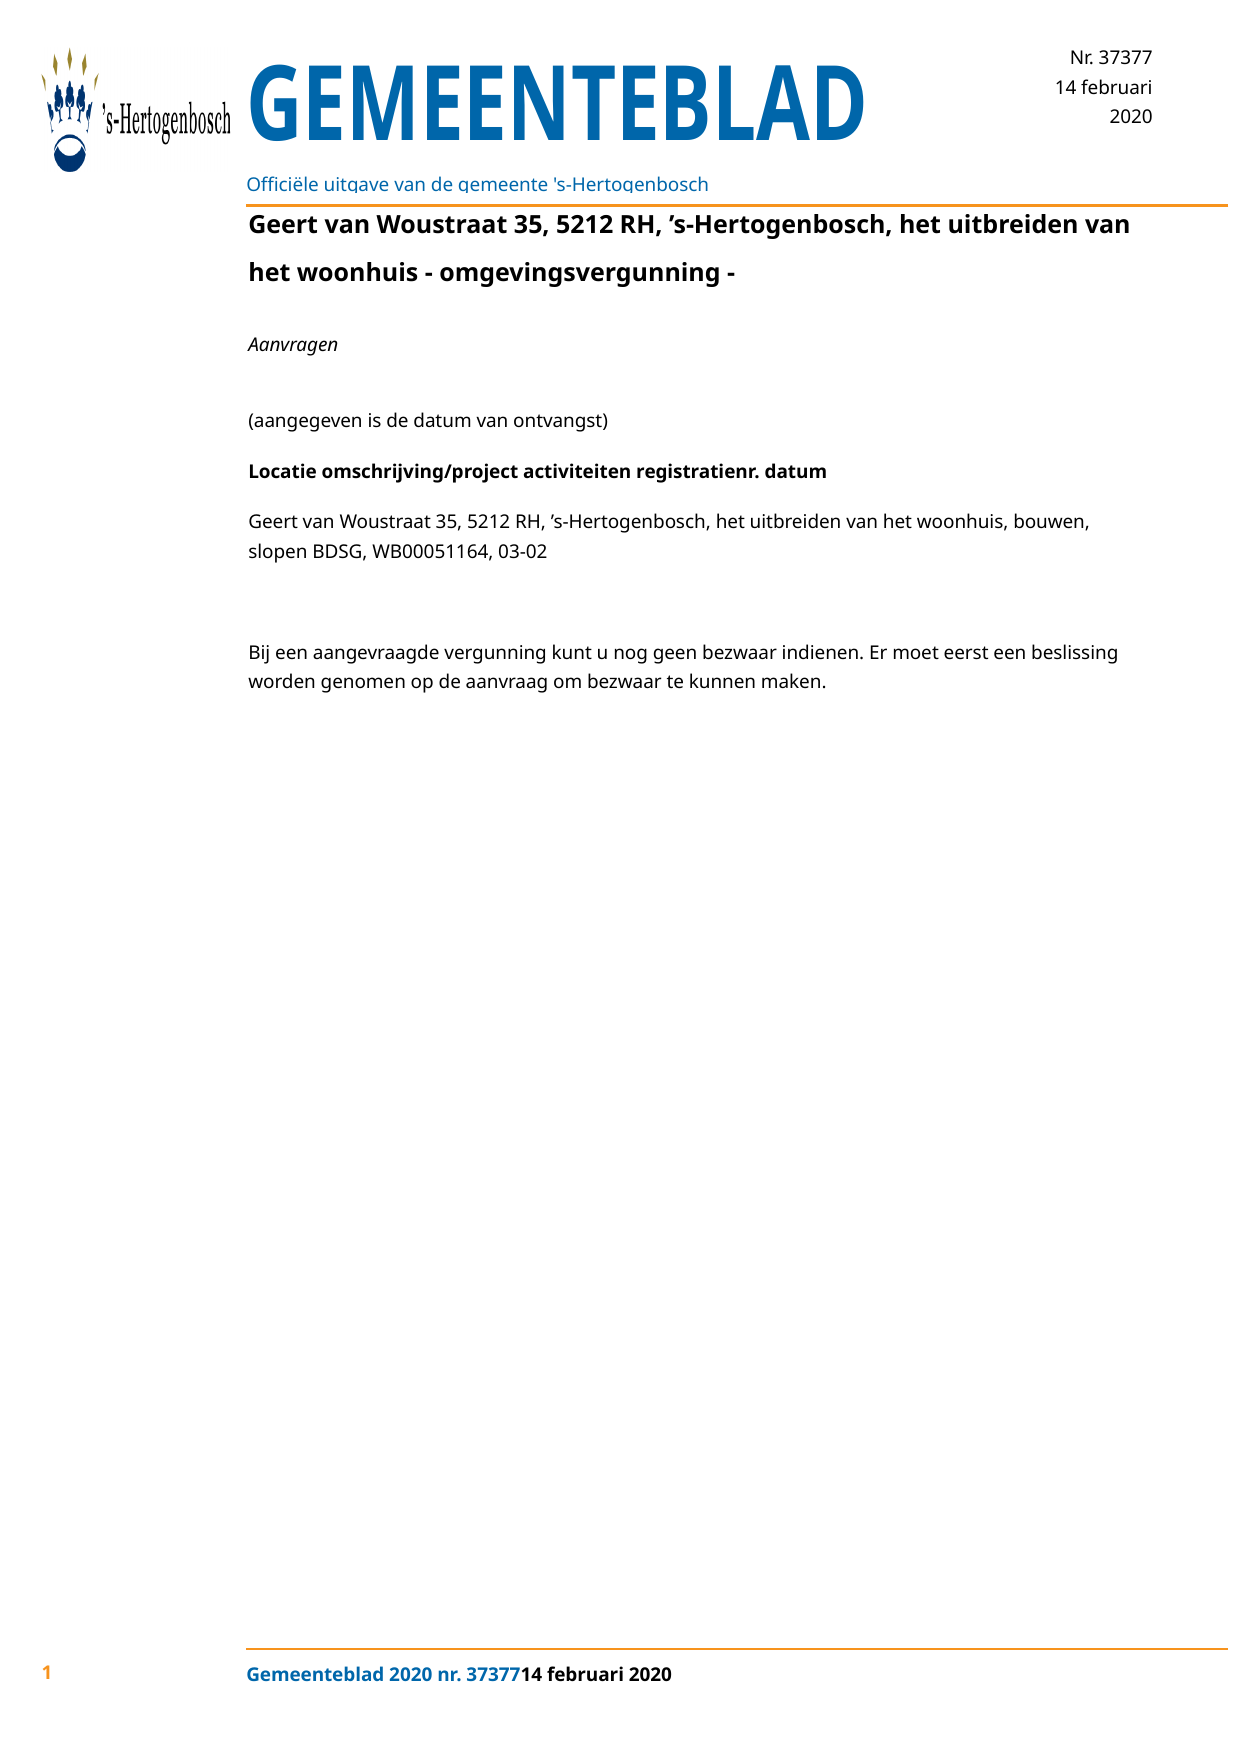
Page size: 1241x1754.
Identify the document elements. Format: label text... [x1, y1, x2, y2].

text Geert van Woustraat 35, 5212 RH, ’s-Hertogenbosch, het uitbreiden van het woonhuis - omgevingsvergunning - [248, 207, 1152, 288]
text Geert van Woustraat 35, 5212 RH, ’s-Hertogenbosch, het uitbreiden van het woonhuis, bouwen, slopen BDSG, WB00051164, 03-02 [248, 508, 1152, 564]
picture [41, 47, 231, 172]
text Locatie omschrijving/project activiteiten registratienr. datum [248, 458, 1152, 484]
text (aangegeven is de datum van ontvangst) [248, 408, 1152, 433]
text Bij een aangevraagde vergunning kunt u nog geen bezwaar indienen. Er moet eerst een beslissing worden genomen op de aanvraag om bezwaar te kunnen maken. [248, 639, 1152, 694]
text Aanvragen [248, 331, 1152, 357]
